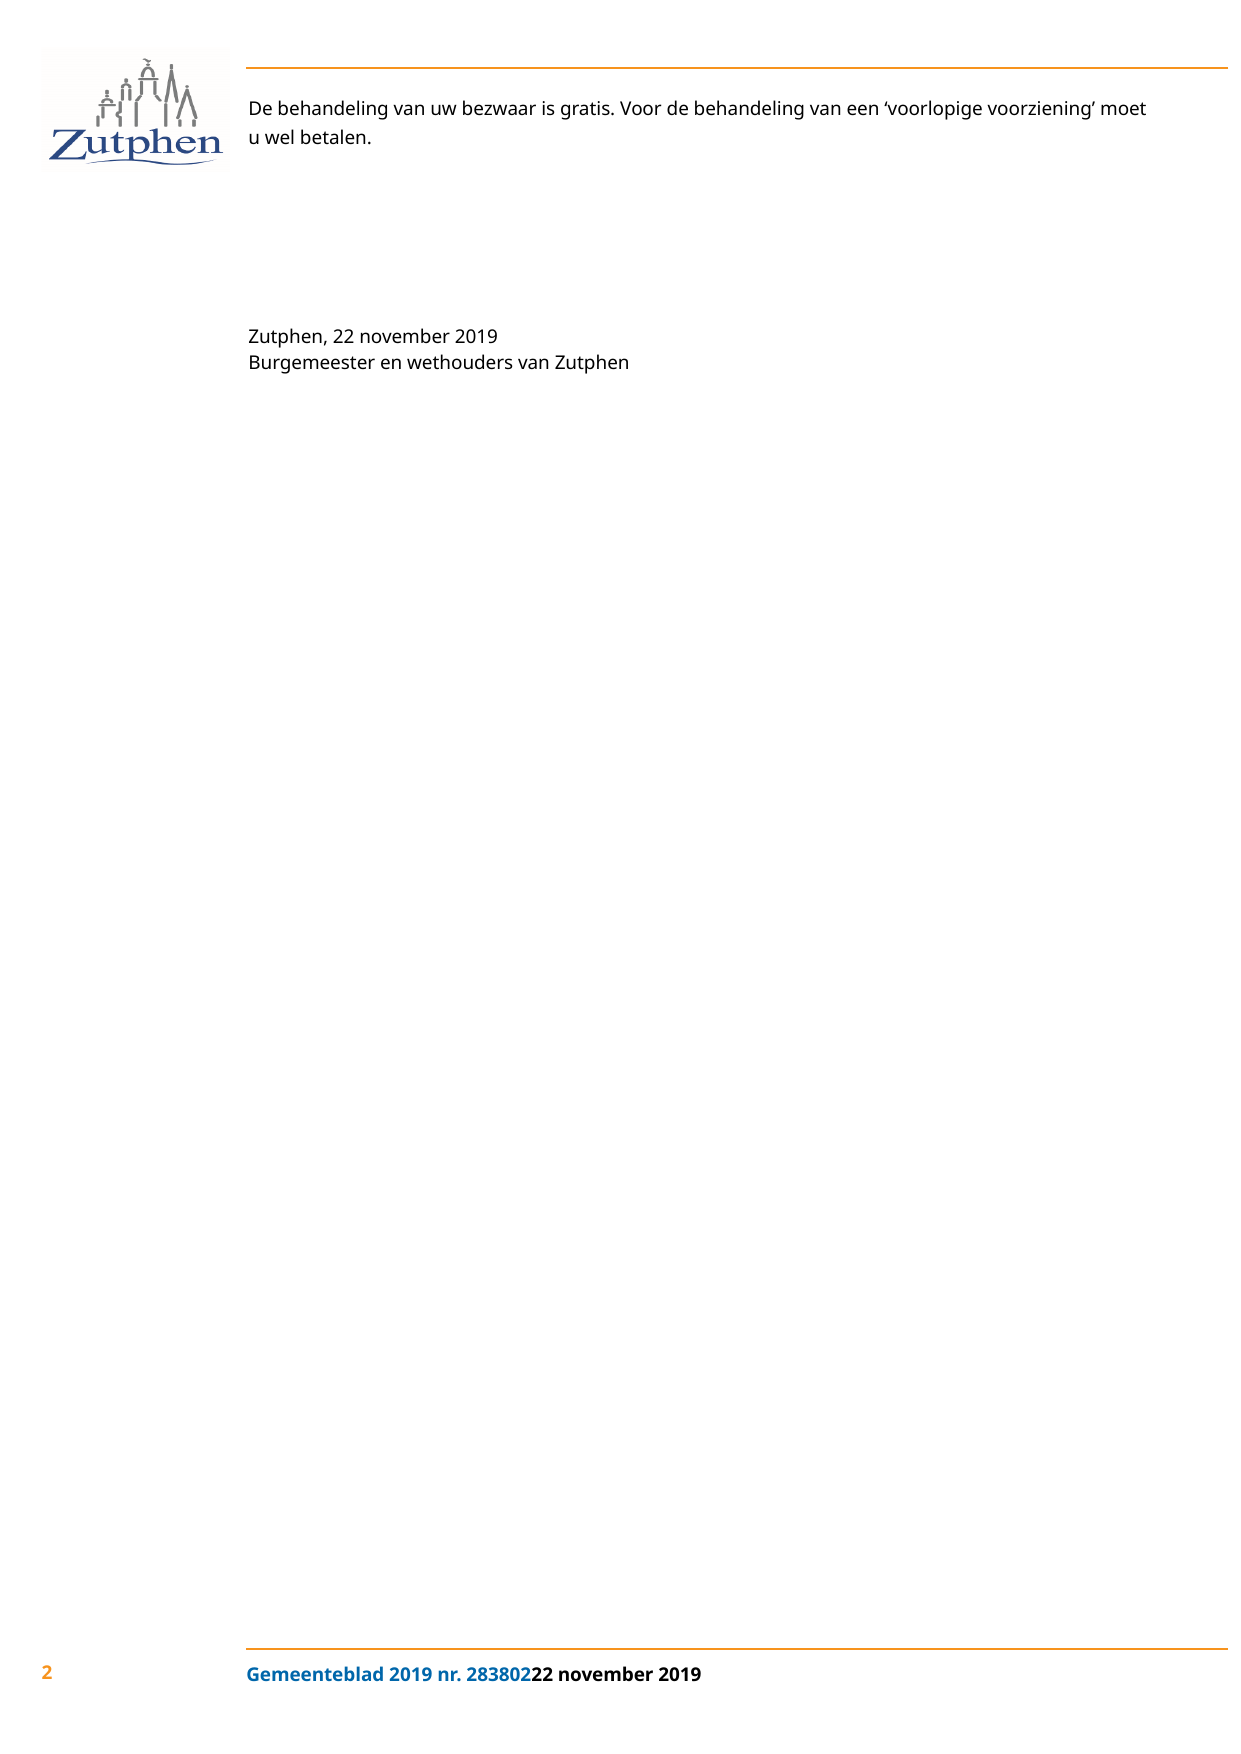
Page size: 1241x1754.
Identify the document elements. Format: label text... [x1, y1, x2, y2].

picture [41, 47, 231, 172]
text De behandeling van uw bezwaar is gratis. Voor de behandeling van een ‘voorlopige voorziening’ moet u wel betalen. [248, 95, 1152, 150]
text Burgemeester en wethouders van Zutphen [248, 349, 1152, 375]
text Zutphen, 22 november 2019 [248, 323, 1152, 349]
